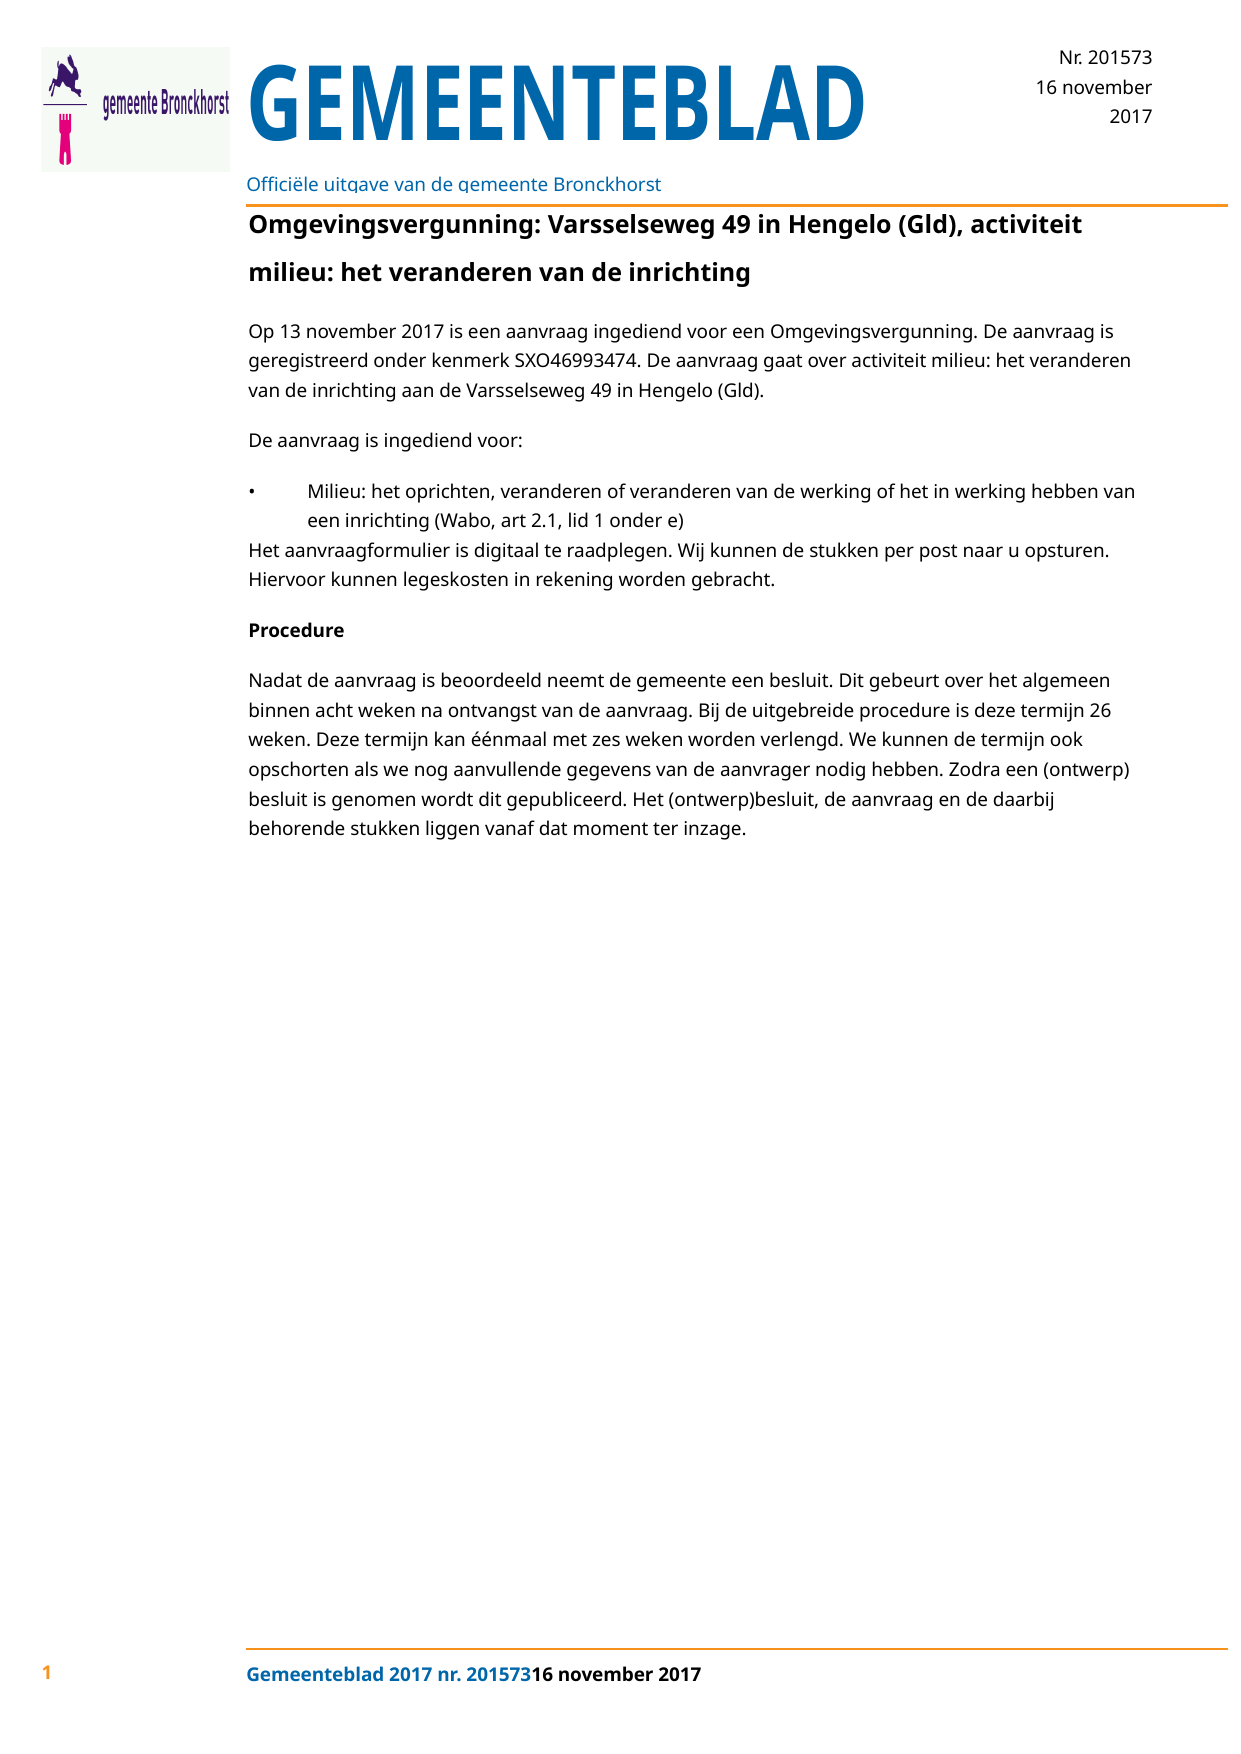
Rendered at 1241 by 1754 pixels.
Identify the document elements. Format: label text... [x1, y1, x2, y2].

text Het aanvraagformulier is digitaal te raadplegen. Wij kunnen de stukken per post naar u opsturen. Hiervoor kunnen legeskosten in rekening worden gebracht. [248, 537, 1152, 592]
text Omgevingsvergunning: Varsselseweg 49 in Hengelo (Gld), activiteit milieu: het veranderen van de inrichting [248, 207, 1152, 288]
text De aanvraag is ingediend voor: [248, 427, 1152, 453]
picture [41, 47, 231, 172]
text Op 13 november 2017 is een aanvraag ingediend voor een Omgevingsvergunning. De aanvraag is geregistreerd onder kenmerk SXO46993474. De aanvraag gaat over activiteit milieu: het veranderen van de inrichting aan de Varsselseweg 49 in Hengelo (Gld). [248, 318, 1152, 403]
text Nadat de aanvraag is beoordeeld neemt de gemeente een besluit. Dit gebeurt over het algemeen binnen acht weken na ontvangst van de aanvraag. Bij de uitgebreide procedure is deze termijn 26 weken. Deze termijn kan éénmaal met zes weken worden verlengd. We kunnen de termijn ook opschorten als we nog aanvullende gegevens van de aanvrager nodig hebben. Zodra een (ontwerp) besluit is genomen wordt dit gepubliceerd. Het (ontwerp)besluit, de aanvraag en de daarbij behorende stukken liggen vanaf dat moment ter inzage. [248, 667, 1152, 841]
list Milieu: het oprichten, veranderen of veranderen van de werking of het in werking hebben van een inrichting (Wabo, art 2.1, lid 1 onder e) [248, 478, 1152, 533]
text Procedure [248, 617, 1152, 643]
